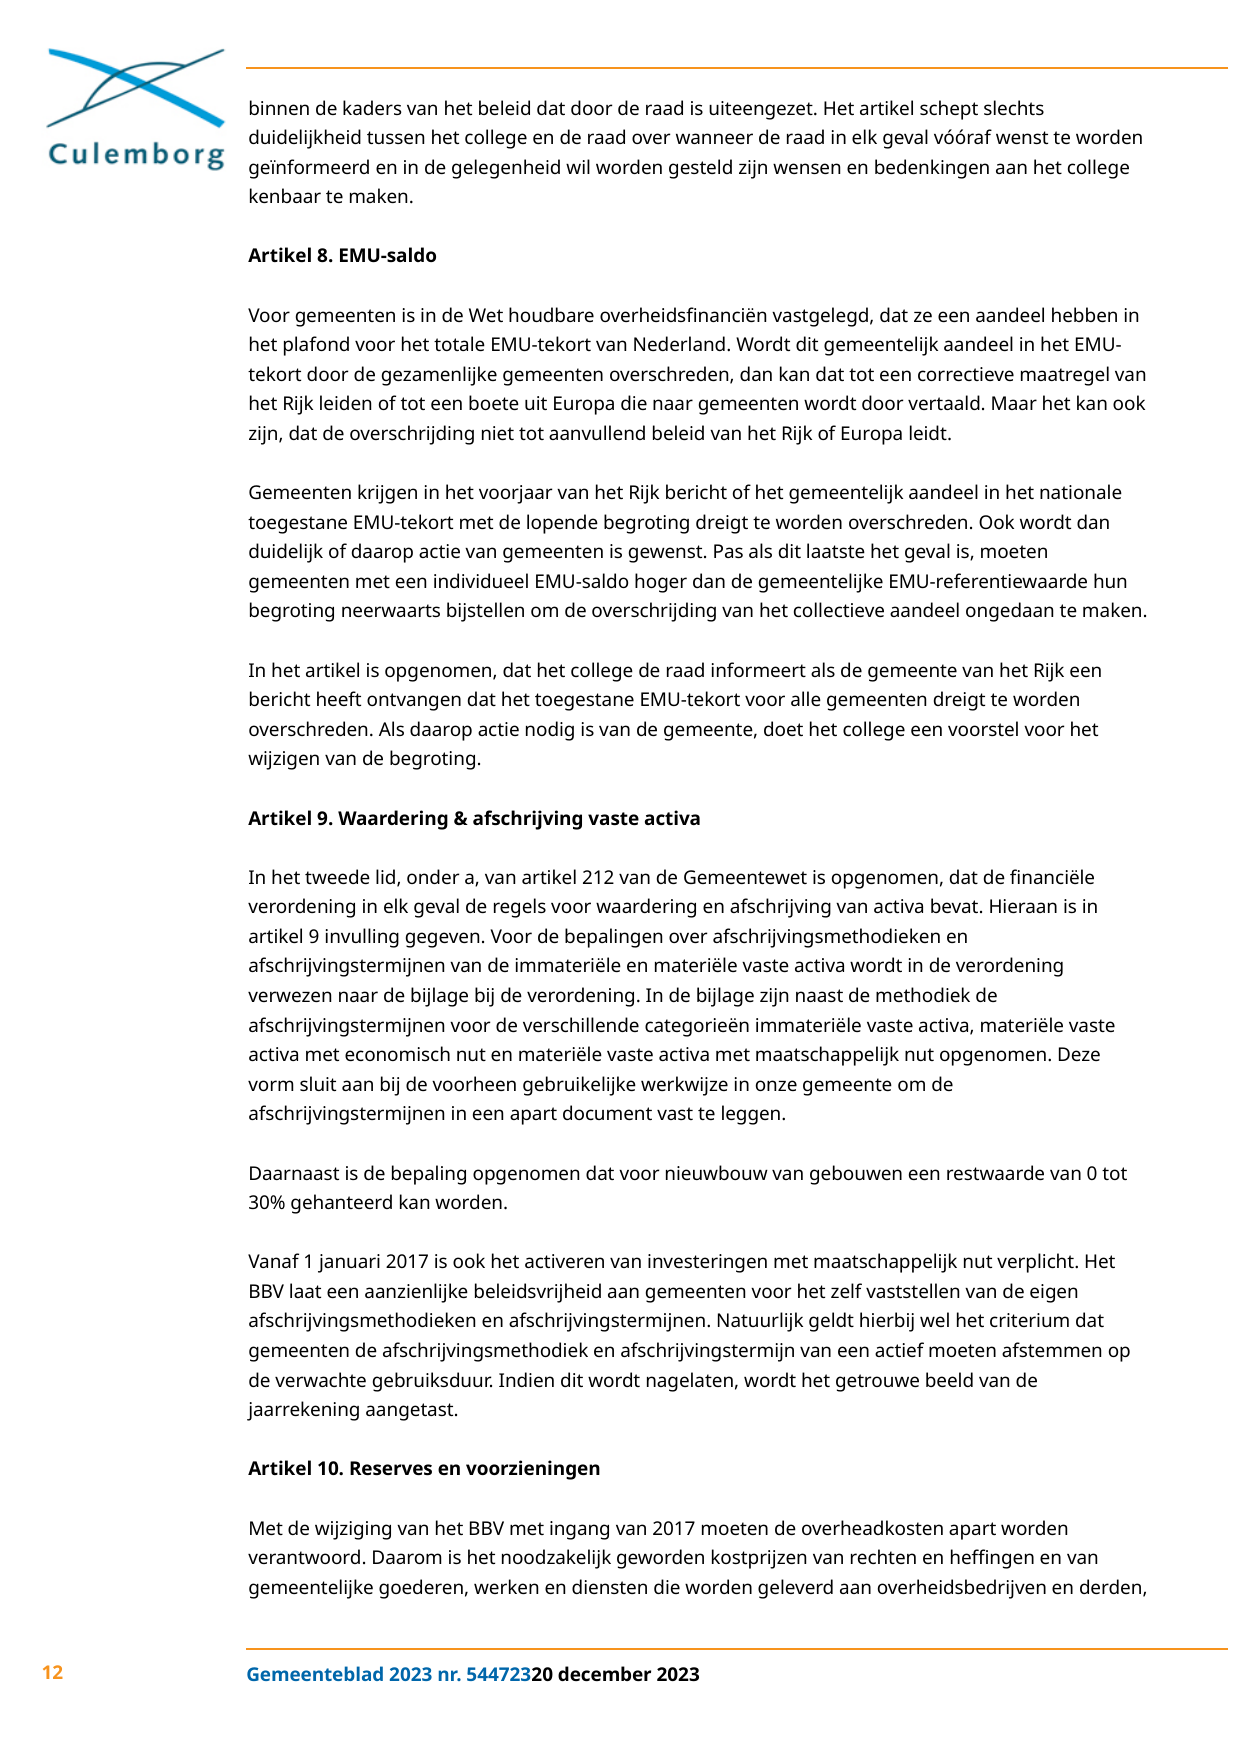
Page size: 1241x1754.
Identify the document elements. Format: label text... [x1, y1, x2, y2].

text Gemeenten krijgen in het voorjaar van het Rijk bericht of het gemeentelijk aandeel in het nationale toegestane EMU-tekort met de lopende begroting dreigt te worden overschreden. Ook wordt dan duidelijk of daarop actie van gemeenten is gewenst. Pas als dit laatste het geval is, moeten gemeenten met een individueel EMU-saldo hoger dan de gemeentelijke EMU-referentiewaarde hun begroting neerwaarts bijstellen om de overschrijding van het collectieve aandeel ongedaan te maken. [248, 479, 1152, 623]
text Daarnaast is de bepaling opgenomen dat voor nieuwbouw van gebouwen een restwaarde van 0 tot 30% gehanteerd kan worden. [248, 1160, 1152, 1215]
text Artikel 9. Waardering & afschrijving vaste activa [248, 805, 1152, 831]
text In het artikel is opgenomen, dat het college de raad informeert als de gemeente van het Rijk een bericht heeft ontvangen dat het toegestane EMU-tekort voor alle gemeenten dreigt te worden overschreden. Als daarop actie nodig is van de gemeente, doet het college een voorstel voor het wijzigen van de begroting. [248, 657, 1152, 771]
text In het tweede lid, onder a, van artikel 212 van de Gemeentewet is opgenomen, dat de financiële verordening in elk geval de regels voor waardering en afschrijving van activa bevat. Hieraan is in artikel 9 invulling gegeven. Voor de bepalingen over afschrijvingsmethodieken en afschrijvingstermijnen van de immateriële en materiële vaste activa wordt in de verordening verwezen naar de bijlage bij de verordening. In de bijlage zijn naast de methodiek de afschrijvingstermijnen voor de verschillende categorieën immateriële vaste activa, materiële vaste activa met economisch nut en materiële vaste activa met maatschappelijk nut opgenomen. Deze vorm sluit aan bij de voorheen gebruikelijke werkwijze in onze gemeente om de afschrijvingstermijnen in een apart document vast te leggen. [248, 864, 1152, 1126]
text Artikel 10. Reserves en voorzieningen [248, 1456, 1152, 1481]
text Met de wijziging van het BBV met ingang van 2017 moeten de overheadkosten apart worden verantwoord. Daarom is het noodzakelijk geworden kostprijzen van rechten en heffingen en van gemeentelijke goederen, werken en diensten die worden geleverd aan overheidsbedrijven en derden, [248, 1515, 1152, 1600]
text Artikel 8. EMU-saldo [248, 243, 1152, 268]
text binnen de kaders van het beleid dat door de raad is uiteengezet. Het artikel schept slechts duidelijkheid tussen het college en de raad over wanneer de raad in elk geval vóóraf wenst te worden geïnformeerd en in de gelegenheid wil worden gesteld zijn wensen en bedenkingen aan het college kenbaar te maken. [248, 95, 1152, 209]
text Vanaf 1 januari 2017 is ook het activeren van investeringen met maatschappelijk nut verplicht. Het BBV laat een aanzienlijke beleidsvrijheid aan gemeenten voor het zelf vaststellen van de eigen afschrijvingsmethodieken en afschrijvingstermijnen. Natuurlijk geldt hierbij wel het criterium dat gemeenten de afschrijvingsmethodiek en afschrijvingstermijn van een actief moeten afstemmen op de verwachte gebruiksduur. Indien dit wordt nagelaten, wordt het getrouwe beeld van de jaarrekening aangetast. [248, 1248, 1152, 1422]
text Voor gemeenten is in de Wet houdbare overheidsfinanciën vastgelegd, dat ze een aandeel hebben in het plafond voor het totale EMU-tekort van Nederland. Wordt dit gemeentelijk aandeel in het EMU-tekort door de gezamenlijke gemeenten overschreden, dan kan dat tot een correctieve maatregel van het Rijk leiden of tot een boete uit Europa die naar gemeenten wordt door vertaald. Maar het kan ook zijn, dat de overschrijding niet tot aanvullend beleid van het Rijk of Europa leidt. [248, 302, 1152, 446]
picture [41, 47, 231, 172]
